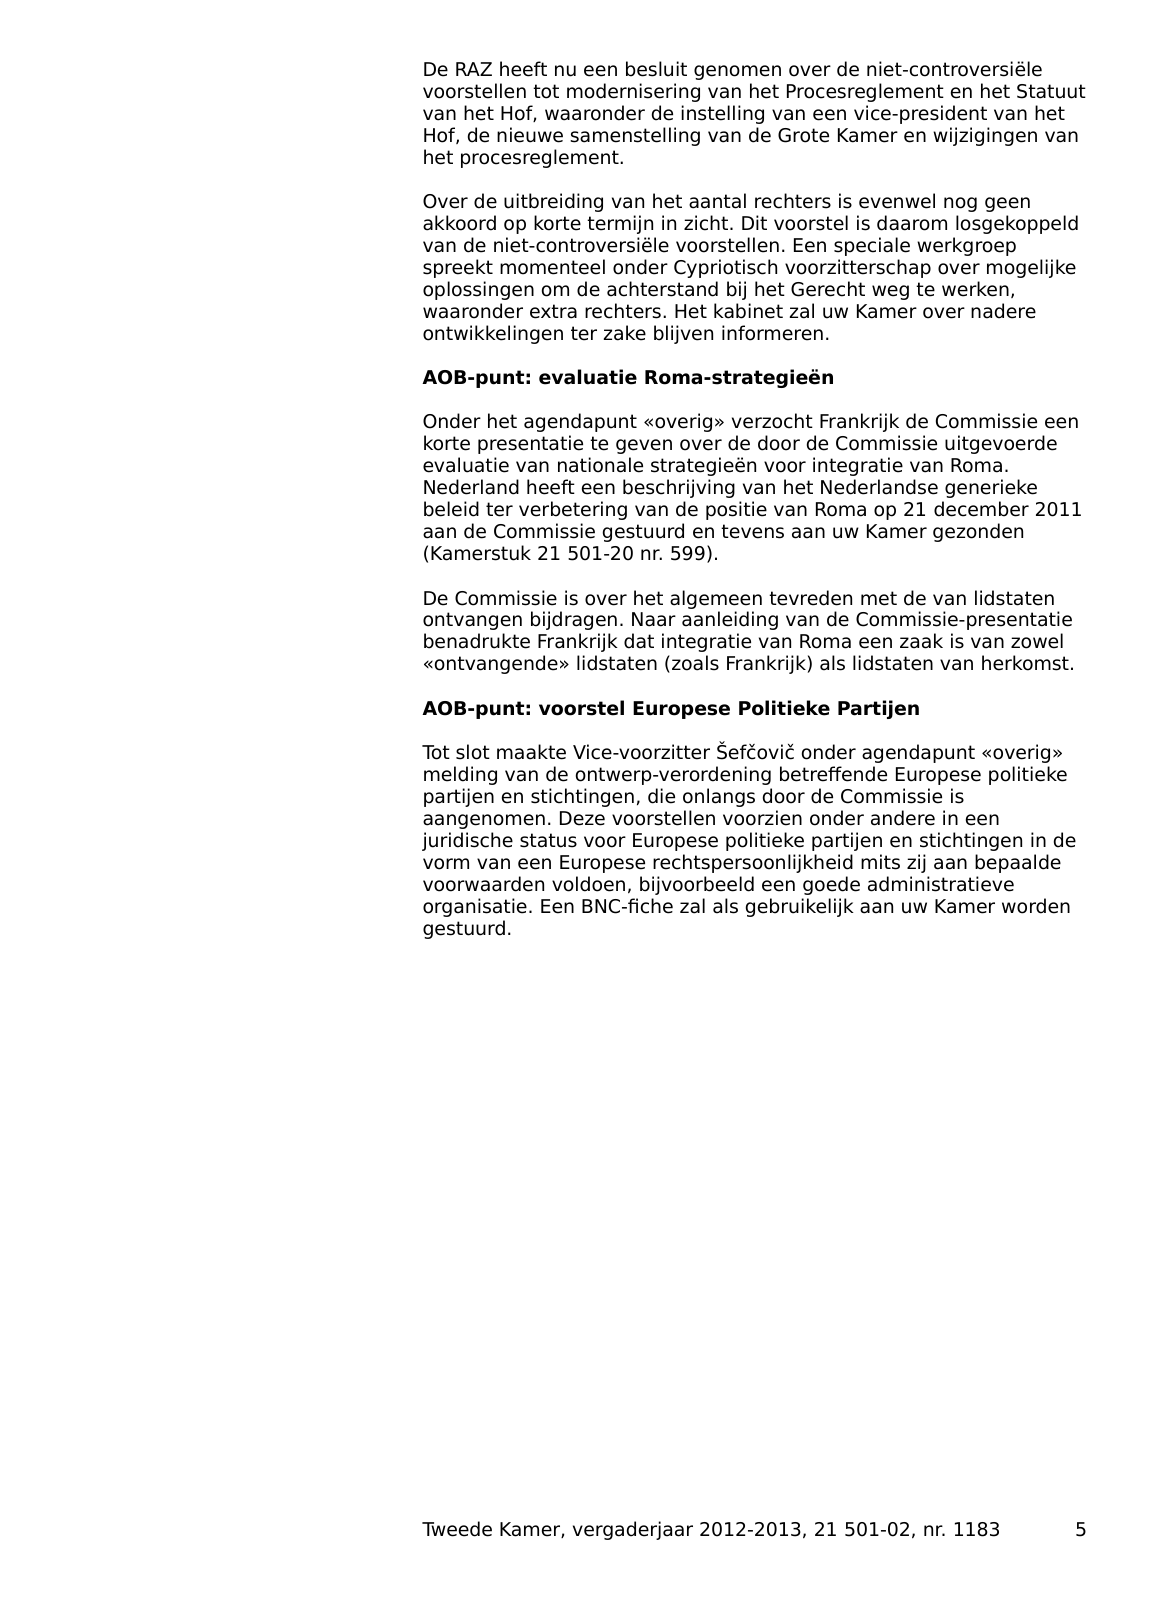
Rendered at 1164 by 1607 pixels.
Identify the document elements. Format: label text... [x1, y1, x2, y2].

text De RAZ heeft nu een besluit genomen over de niet-controversiële voorstellen tot modernisering van het Procesreglement en het Statuut van het Hof, waaronder de instelling van een vice-president van het Hof, de nieuwe samenstelling van de Grote Kamer en wijzigingen van het procesreglement. [422, 59, 1087, 169]
text Onder het agendapunt «overig» verzocht Frankrijk de Commissie een korte presentatie te geven over de door de Commissie uitgevoerde evaluatie van nationale strategieën voor integratie van Roma. Nederland heeft een beschrijving van het Nederlandse generieke beleid ter verbetering van de positie van Roma op 21 december 2011 aan de Commissie gestuurd en tevens aan uw Kamer gezonden (Kamerstuk 21 501-20 nr. 599). [422, 411, 1087, 565]
subtitle AOB-punt: evaluatie Roma-strategieën [422, 367, 1087, 389]
text Over de uitbreiding van het aantal rechters is evenwel nog geen akkoord op korte termijn in zicht. Dit voorstel is daarom losgekoppeld van de niet-controversiële voorstellen. Een speciale werkgroep spreekt momenteel onder Cypriotisch voorzitterschap over mogelijke oplossingen om de achterstand bij het Gerecht weg te werken, waaronder extra rechters. Het kabinet zal uw Kamer over nadere ontwikkelingen ter zake blijven informeren. [422, 191, 1087, 345]
text Tot slot maakte Vice-voorzitter Šefčovič onder agendapunt «overig» melding van de ontwerp-verordening betreffende Europese politieke partijen en stichtingen, die onlangs door de Commissie is aangenomen. Deze voorstellen voorzien onder andere in een juridische status voor Europese politieke partijen en stichtingen in de vorm van een Europese rechtspersoonlijkheid mits zij aan bepaalde voorwaarden voldoen, bijvoorbeeld een goede administratieve organisatie. Een BNC-fiche zal als gebruikelijk aan uw Kamer worden gestuurd. [422, 742, 1087, 939]
subtitle AOB-punt: voorstel Europese Politieke Partijen [422, 697, 1087, 719]
text De Commissie is over het algemeen tevreden met de van lidstaten ontvangen bijdragen. Naar aanleiding van de Commissie-presentatie benadrukte Frankrijk dat integratie van Roma een zaak is van zowel «ontvangende» lidstaten (zoals Frankrijk) als lidstaten van herkomst. [422, 587, 1087, 675]
